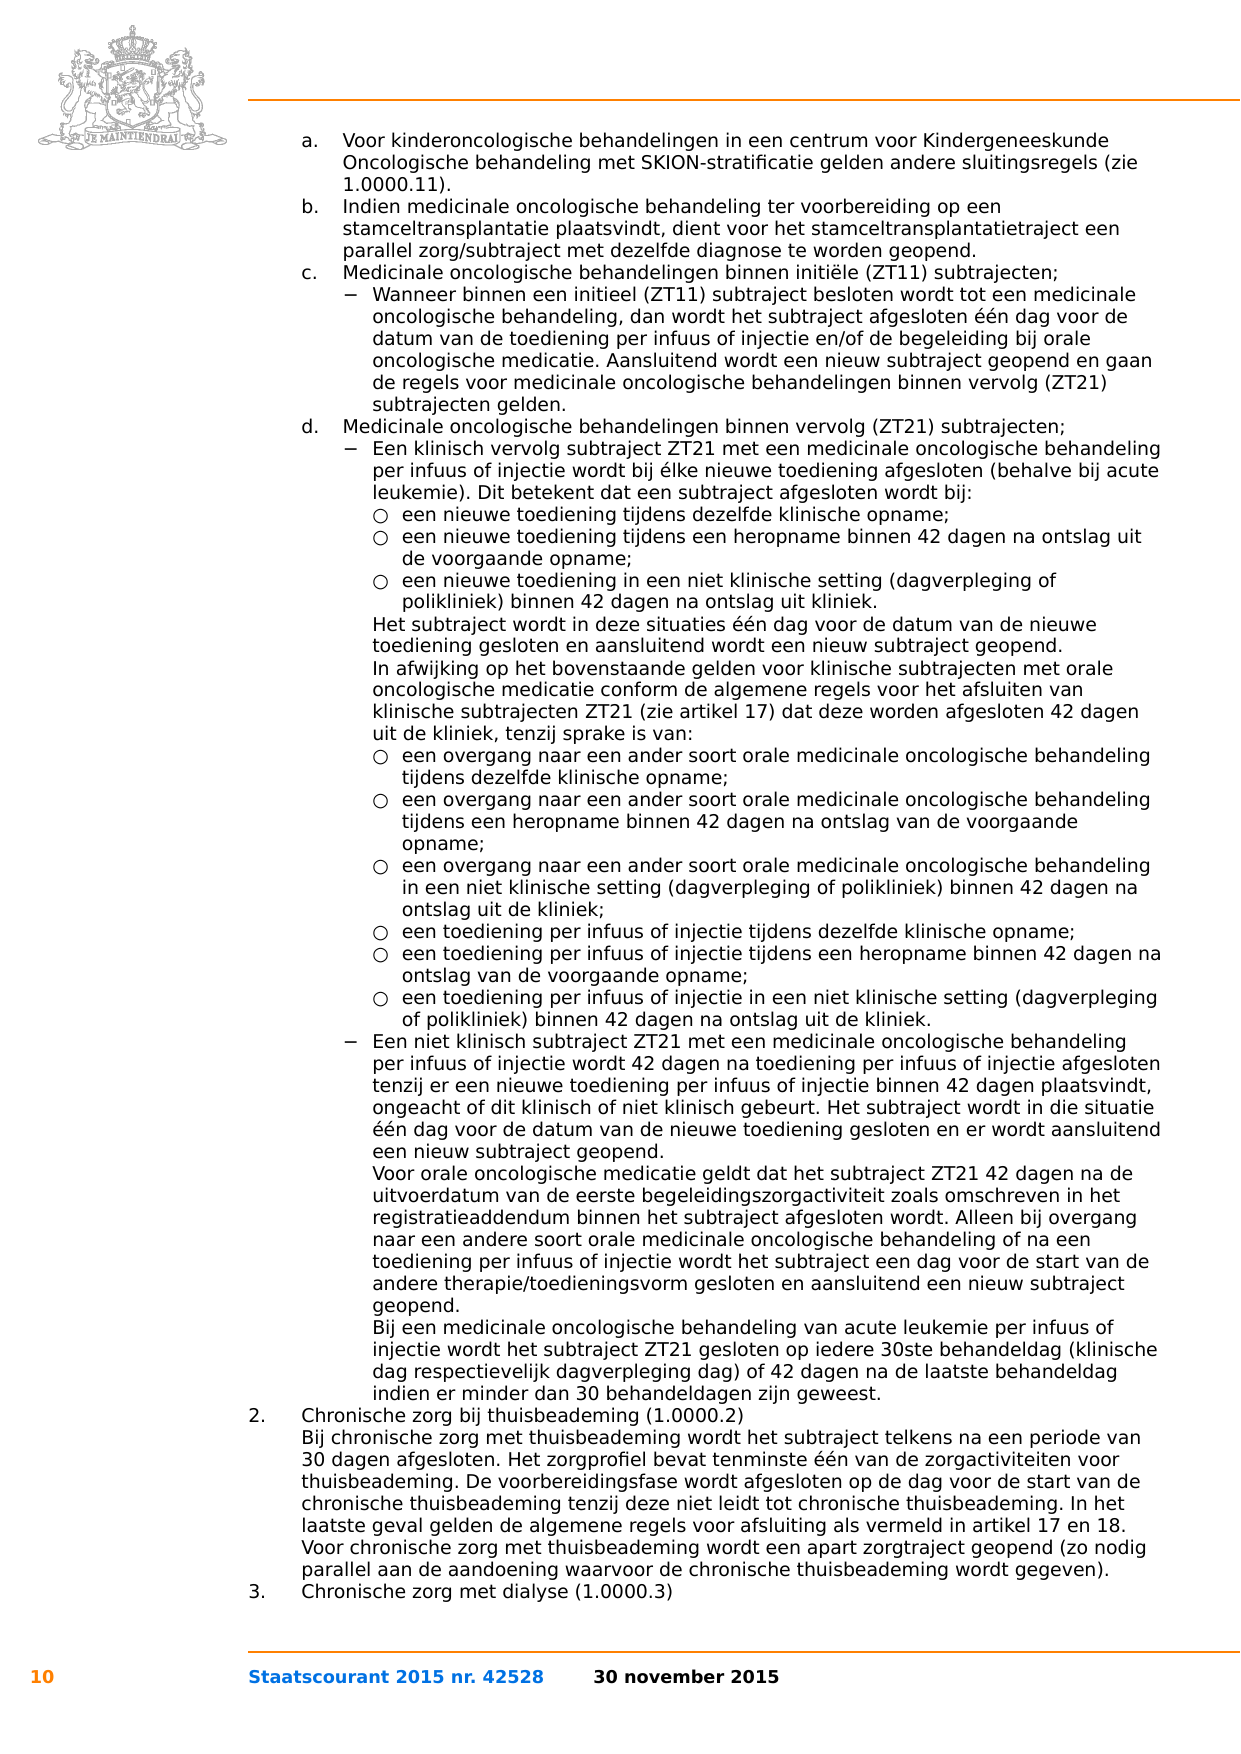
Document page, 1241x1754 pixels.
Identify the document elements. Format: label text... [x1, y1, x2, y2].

text In afwijking op het bovenstaande gelden voor klinische subtrajecten met orale oncologische medicatie conform de algemene regels voor het afsluiten van klinische subtrajecten ZT21 (zie artikel 17) dat deze worden afgesloten 42 dagen uit de kliniek, tenzij sprake is van: [372, 657, 1163, 745]
text Het subtraject wordt in deze situaties één dag voor de datum van de nieuwe toediening gesloten en aansluitend wordt een nieuw subtraject geopend. [372, 613, 1163, 657]
text ○ een nieuwe toediening tijdens een heropname binnen 42 dagen na ontslag uit de voorgaande opname; [372, 526, 1163, 569]
text Voor orale oncologische medicatie geldt dat het subtraject ZT21 42 dagen na de uitvoerdatum van de eerste begeleidingszorgactiviteit zoals omschreven in het registratieaddendum binnen het subtraject afgesloten wordt. Alleen bij overgang naar een andere soort orale medicinale oncologische behandeling of na een toediening per infuus of injectie wordt het subtraject een dag voor de start van de andere therapie/toedieningsvorm gesloten en aansluitend een nieuw subtraject geopend. [372, 1163, 1163, 1317]
text ○ een toediening per infuus of injectie tijdens een heropname binnen 42 dagen na ontslag van de voorgaande opname; [372, 943, 1163, 987]
text − Een klinisch vervolg subtraject ZT21 met een medicinale oncologische behandeling per infuus of injectie wordt bij élke nieuwe toediening afgesloten (behalve bij acute leukemie). Dit betekent dat een subtraject afgesloten wordt bij: [343, 438, 1163, 503]
text ○ een overgang naar een ander soort orale medicinale oncologische behandeling tijdens een heropname binnen 42 dagen na ontslag van de voorgaande opname; [372, 789, 1163, 855]
text 2. Chronische zorg bij thuisbeademing (1.0000.2) [248, 1405, 1163, 1427]
text ○ een overgang naar een ander soort orale medicinale oncologische behandeling in een niet klinische setting (dagverpleging of polikliniek) binnen 42 dagen na ontslag uit de kliniek; [372, 855, 1163, 921]
text − Wanneer binnen een initieel (ZT11) subtraject besloten wordt tot een medicinale oncologische behandeling, dan wordt het subtraject afgesloten één dag voor de datum van de toediening per infuus of injectie en/of de begeleiding bij orale oncologische medicatie. Aansluitend wordt een nieuw subtraject geopend en gaan de regels voor medicinale oncologische behandelingen binnen vervolg (ZT21) subtrajecten gelden. [343, 284, 1163, 416]
text ○ een overgang naar een ander soort orale medicinale oncologische behandeling tijdens dezelfde klinische opname; [372, 745, 1163, 789]
text Bij chronische zorg met thuisbeademing wordt het subtraject telkens na een periode van 30 dagen afgesloten. Het zorgprofiel bevat tenminste één van de zorgactiviteiten voor thuisbeademing. De voorbereidingsfase wordt afgesloten op de dag voor de start van de chronische thuisbeademing tenzij deze niet leidt tot chronische thuisbeademing. In het laatste geval gelden de algemene regels voor afsluiting als vermeld in artikel 17 en 18. Voor chronische zorg met thuisbeademing wordt een apart zorgtraject geopend (zo nodig parallel aan de aandoening waarvoor de chronische thuisbeademing wordt gegeven). [301, 1427, 1163, 1581]
text − Een niet klinisch subtraject ZT21 met een medicinale oncologische behandeling per infuus of injectie wordt 42 dagen na toediening per infuus of injectie afgesloten tenzij er een nieuwe toediening per infuus of injectie binnen 42 dagen plaatsvindt, ongeacht of dit klinisch of niet klinisch gebeurt. Het subtraject wordt in die situatie één dag voor de datum van de nieuwe toediening gesloten en er wordt aansluitend een nieuw subtraject geopend. [343, 1031, 1163, 1163]
text c. Medicinale oncologische behandelingen binnen initiële (ZT11) subtrajecten; [301, 262, 1163, 284]
text 3. Chronische zorg met dialyse (1.0000.3) [248, 1581, 1163, 1602]
text b. Indien medicinale oncologische behandeling ter voorbereiding op een stamceltransplantatie plaatsvindt, dient voor het stamceltransplantatietraject een parallel zorg/subtraject met dezelfde diagnose te worden geopend. [301, 196, 1163, 262]
text ○ een nieuwe toediening tijdens dezelfde klinische opname; [372, 503, 1163, 526]
text d. Medicinale oncologische behandelingen binnen vervolg (ZT21) subtrajecten; [301, 416, 1163, 438]
picture [38, 25, 227, 150]
text ○ een nieuwe toediening in een niet klinische setting (dagverpleging of polikliniek) binnen 42 dagen na ontslag uit kliniek. [372, 569, 1163, 613]
text ○ een toediening per infuus of injectie tijdens dezelfde klinische opname; [372, 921, 1163, 943]
text ○ een toediening per infuus of injectie in een niet klinische setting (dagverpleging of polikliniek) binnen 42 dagen na ontslag uit de kliniek. [372, 987, 1163, 1031]
text Bij een medicinale oncologische behandeling van acute leukemie per infuus of injectie wordt het subtraject ZT21 gesloten op iedere 30ste behandeldag (klinische dag respectievelijk dagverpleging dag) of 42 dagen na de laatste behandeldag indien er minder dan 30 behandeldagen zijn geweest. [372, 1317, 1163, 1405]
text a. Voor kinderoncologische behandelingen in een centrum voor Kindergeneeskunde Oncologische behandeling met SKION-stratificatie gelden andere sluitingsregels (zie 1.0000.11). [301, 130, 1163, 196]
